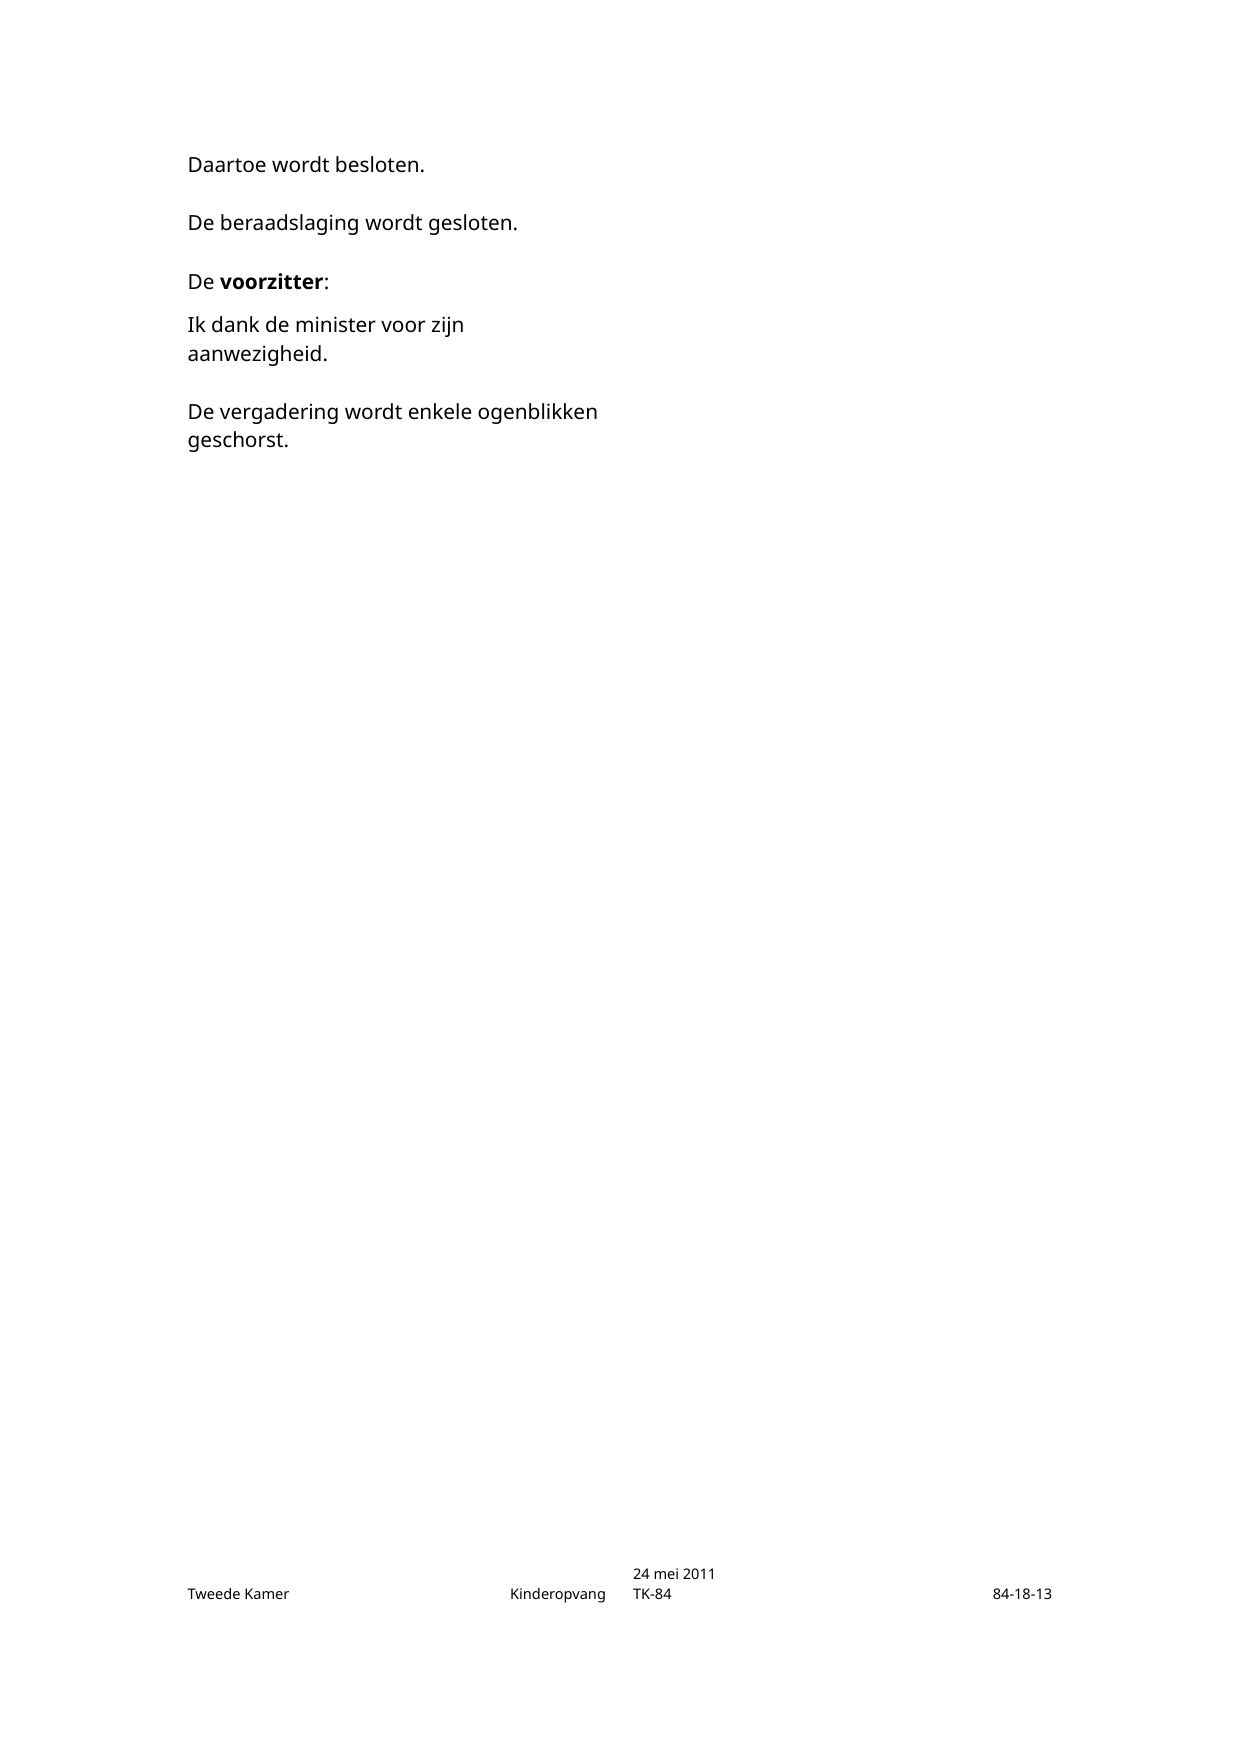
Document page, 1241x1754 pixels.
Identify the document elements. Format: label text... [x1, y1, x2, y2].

text De vergadering wordt enkele ogenblikken geschorst. [187, 397, 605, 454]
text Daartoe wordt besloten. [187, 150, 605, 178]
text Ik dank de minister voor zijn aanwezigheid. [187, 310, 605, 367]
text De voorzitter: [187, 267, 605, 295]
text De beraadslaging wordt gesloten. [187, 208, 605, 237]
